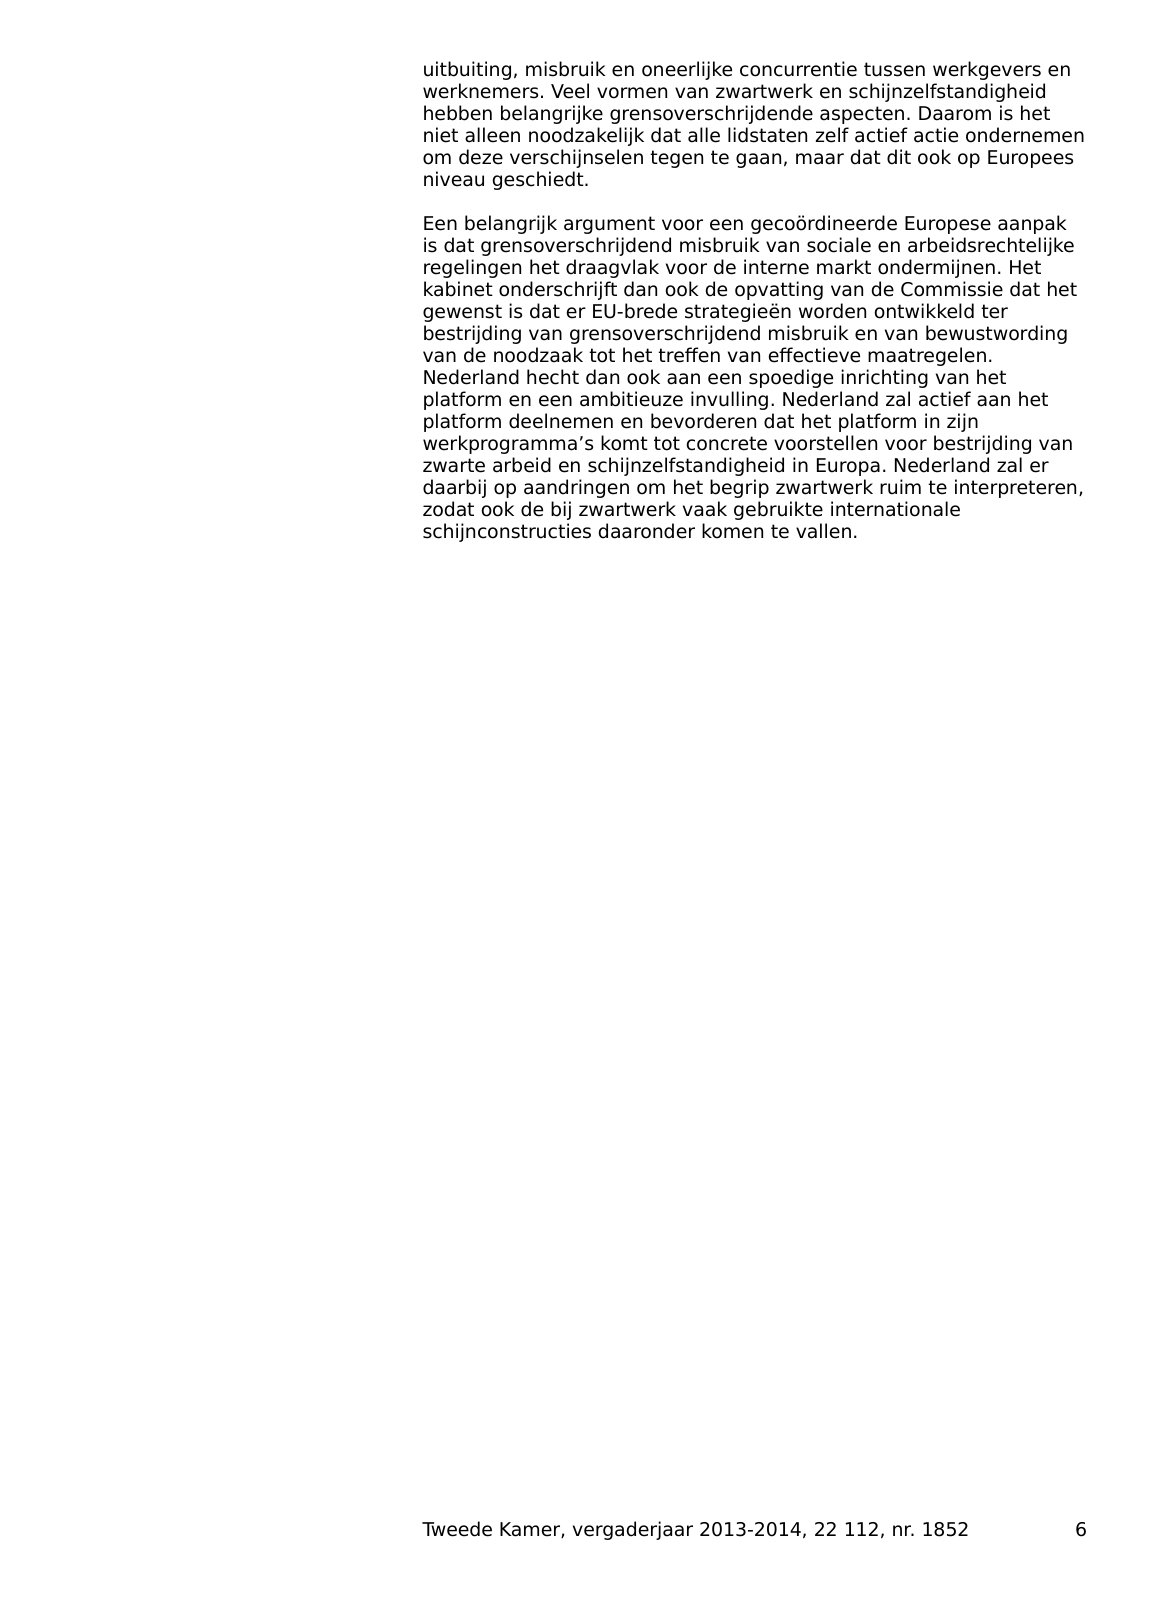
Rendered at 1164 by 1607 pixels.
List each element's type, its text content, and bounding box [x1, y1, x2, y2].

text Een belangrijk argument voor een gecoördineerde Europese aanpak is dat grensoverschrijdend misbruik van sociale en arbeidsrechtelijke regelingen het draagvlak voor de interne markt ondermijnen. Het kabinet onderschrijft dan ook de opvatting van de Commissie dat het gewenst is dat er EU-brede strategieën worden ontwikkeld ter bestrijding van grensoverschrijdend misbruik en van bewustwording van de noodzaak tot het treffen van effectieve maatregelen. Nederland hecht dan ook aan een spoedige inrichting van het platform en een ambitieuze invulling. Nederland zal actief aan het platform deelnemen en bevorderen dat het platform in zijn werkprogramma’s komt tot concrete voorstellen voor bestrijding van zwarte arbeid en schijnzelfstandigheid in Europa. Nederland zal er daarbij op aandringen om het begrip zwartwerk ruim te interpreteren, zodat ook de bij zwartwerk vaak gebruikte internationale schijnconstructies daaronder komen te vallen. [422, 213, 1087, 543]
text uitbuiting, misbruik en oneerlijke concurrentie tussen werkgevers en werknemers. Veel vormen van zwartwerk en schijnzelfstandigheid hebben belangrijke grensoverschrijdende aspecten. Daarom is het niet alleen noodzakelijk dat alle lidstaten zelf actief actie ondernemen om deze verschijnselen tegen te gaan, maar dat dit ook op Europees niveau geschiedt. [422, 59, 1087, 191]
